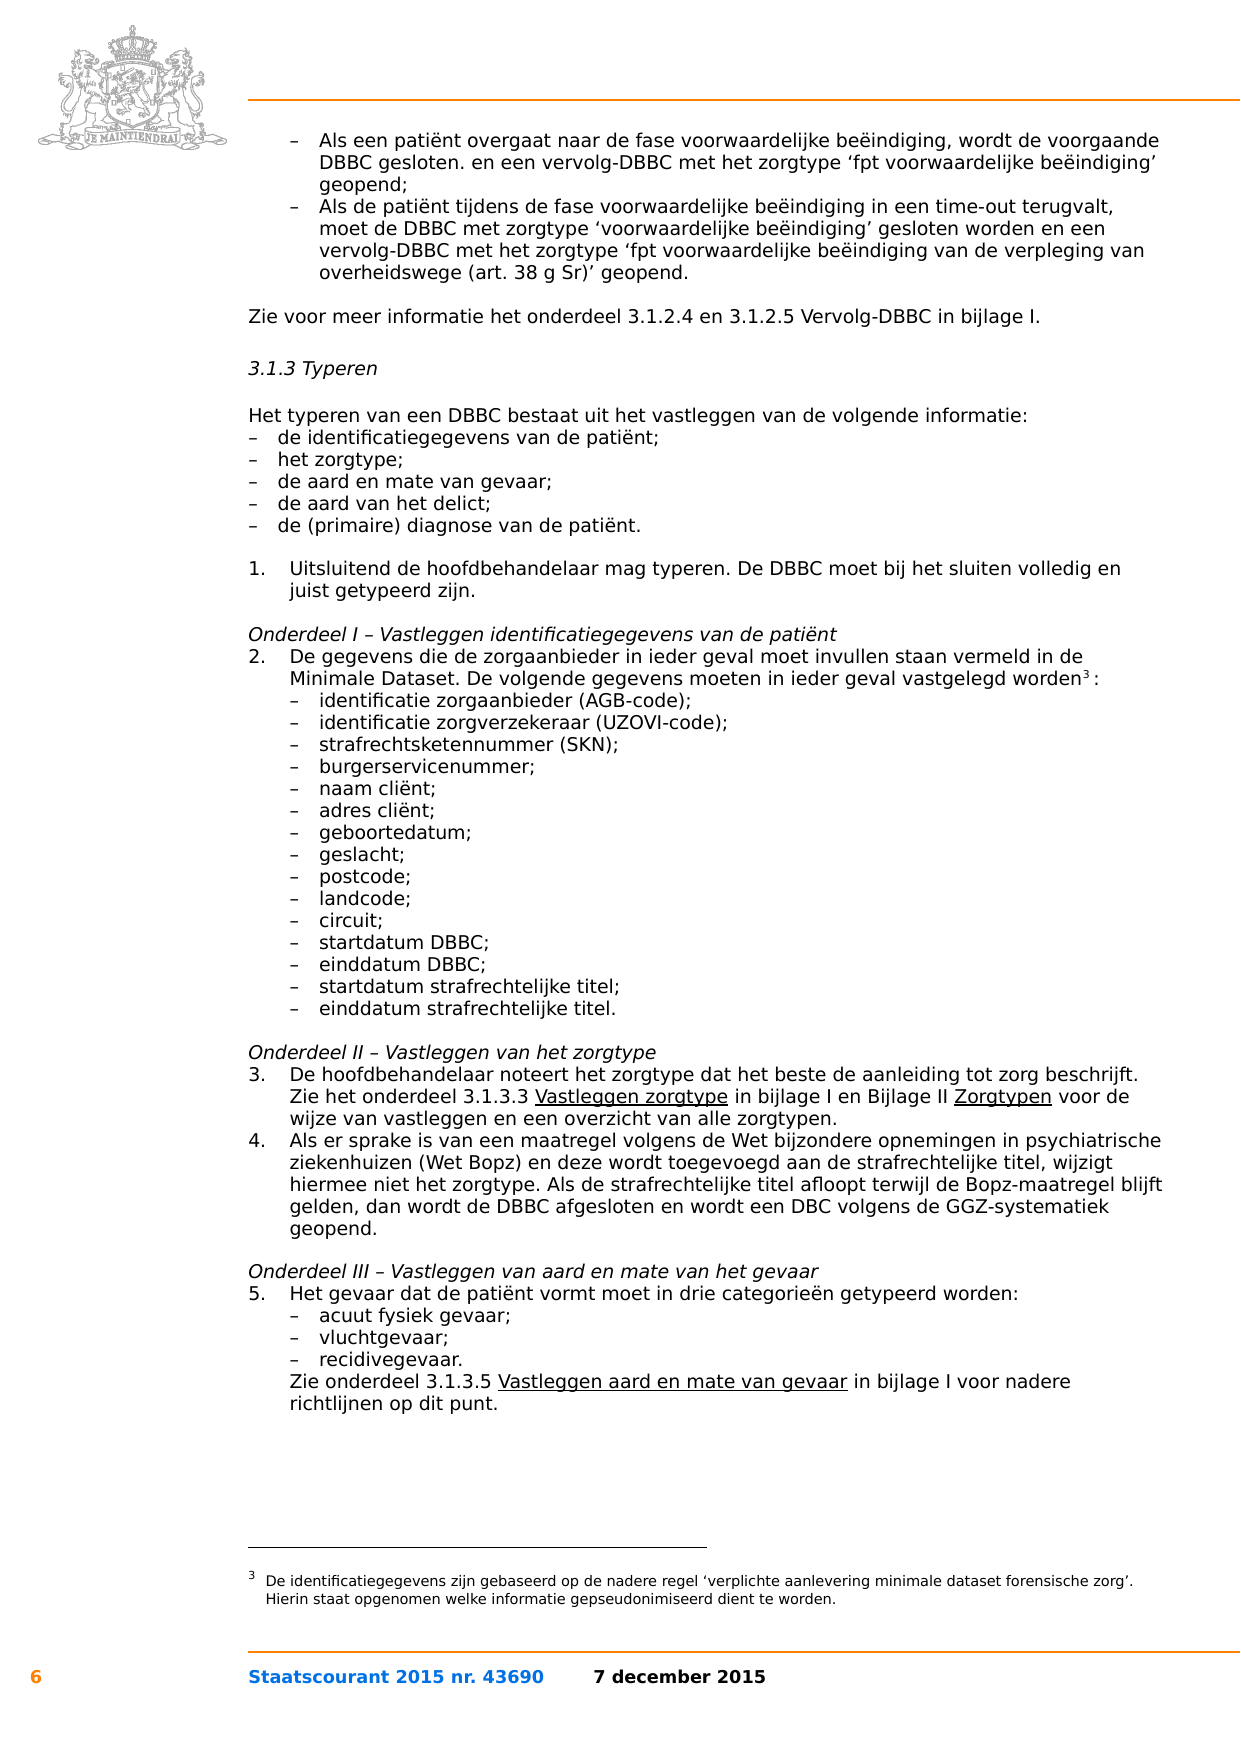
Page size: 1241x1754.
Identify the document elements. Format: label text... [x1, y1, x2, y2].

text – recidivegevaar. [289, 1349, 1163, 1371]
text – burgerservicenummer; [289, 756, 1163, 778]
text – Als de patiënt tijdens de fase voorwaardelijke beëindiging in een time-out terugvalt, moet de DBBC met zorgtype ‘voorwaardelijke beëindiging’ gesloten worden en een vervolg-DBBC met het zorgtype ‘fpt voorwaardelijke beëindiging van de verpleging van overheidswege (art. 38 g Sr)’ geopend. [289, 196, 1163, 284]
text – circuit; [289, 910, 1163, 932]
text – de aard van het delict; [248, 492, 1163, 514]
text – identificatie zorgaanbieder (AGB-code); [289, 690, 1163, 712]
text 5. Het gevaar dat de patiënt vormt moet in drie categorieën getypeerd worden: [248, 1283, 1163, 1305]
text – identificatie zorgverzekeraar (UZOVI-code); [289, 712, 1163, 734]
text 4. Als er sprake is van een maatregel volgens de Wet bijzondere opnemingen in psychiatrische ziekenhuizen (Wet Bopz) en deze wordt toegevoegd aan de strafrechtelijke titel, wijzigt hiermee niet het zorgtype. Als de strafrechtelijke titel afloopt terwijl de Bopz-maatregel blijft gelden, dan wordt de DBBC afgesloten en wordt een DBC volgens de GGZ-systematiek geopend. [248, 1129, 1163, 1239]
text Zie voor meer informatie het onderdeel 3.1.2.4 en 3.1.2.5 Vervolg-DBBC in bijlage I. [248, 306, 1163, 328]
text – geboortedatum; [289, 822, 1163, 844]
text Zie het onderdeel 3.1.3.3 Vastleggen zorgtype in bijlage I en Bijlage II Zorgtypen voor de wijze van vastleggen en een overzicht van alle zorgtypen. [289, 1086, 1163, 1129]
text – acuut fysiek gevaar; [289, 1305, 1163, 1327]
text 2. De gegevens die de zorgaanbieder in ieder geval moet invullen staan vermeld in de Minimale Dataset. De volgende gegevens moeten in ieder geval vastgelegd worden: [248, 646, 1163, 690]
text 1. Uitsluitend de hoofdbehandelaar mag typeren. De DBBC moet bij het sluiten volledig en juist getypeerd zijn. [248, 558, 1163, 602]
text – startdatum DBBC; [289, 932, 1163, 954]
text – naam cliënt; [289, 778, 1163, 800]
text 3. De hoofdbehandelaar noteert het zorgtype dat het beste de aanleiding tot zorg beschrijft. [248, 1064, 1163, 1086]
subtitle Onderdeel III – Vastleggen van aard en mate van het gevaar [248, 1261, 1163, 1283]
text – postcode; [289, 866, 1163, 888]
text – startdatum strafrechtelijke titel; [289, 976, 1163, 998]
subtitle Onderdeel I – Vastleggen identificatiegegevens van de patiënt [248, 624, 1163, 646]
text – strafrechtsketennummer (SKN); [289, 734, 1163, 756]
text Het typeren van een DBBC bestaat uit het vastleggen van de volgende informatie: [248, 404, 1163, 427]
subtitle 3.1.3 Typeren [248, 358, 1163, 379]
text – de aard en mate van gevaar; [248, 471, 1163, 492]
picture [38, 25, 227, 150]
text – geslacht; [289, 844, 1163, 866]
text – het zorgtype; [248, 448, 1163, 471]
text – adres cliënt; [289, 800, 1163, 822]
text – einddatum DBBC; [289, 954, 1163, 976]
text Zie onderdeel 3.1.3.5 Vastleggen aard en mate van gevaar in bijlage I voor nadere richtlijnen op dit punt. [289, 1371, 1163, 1415]
text De identificatiegegevens zijn gebaseerd op de nadere regel ‘verplichte aanlevering minimale dataset forensische zorg’. Hierin staat opgenomen welke informatie gepseudonimiseerd dient te worden. [248, 1569, 1163, 1608]
text – landcode; [289, 888, 1163, 910]
subtitle Onderdeel II – Vastleggen van het zorgtype [248, 1042, 1163, 1064]
text – Als een patiënt overgaat naar de fase voorwaardelijke beëindiging, wordt de voorgaande DBBC gesloten. en een vervolg-DBBC met het zorgtype ‘fpt voorwaardelijke beëindiging’ geopend; [289, 130, 1163, 196]
text – einddatum strafrechtelijke titel. [289, 998, 1163, 1020]
text – vluchtgevaar; [289, 1327, 1163, 1349]
text – de (primaire) diagnose van de patiënt. [248, 514, 1163, 536]
text – de identificatiegegevens van de patiënt; [248, 427, 1163, 448]
